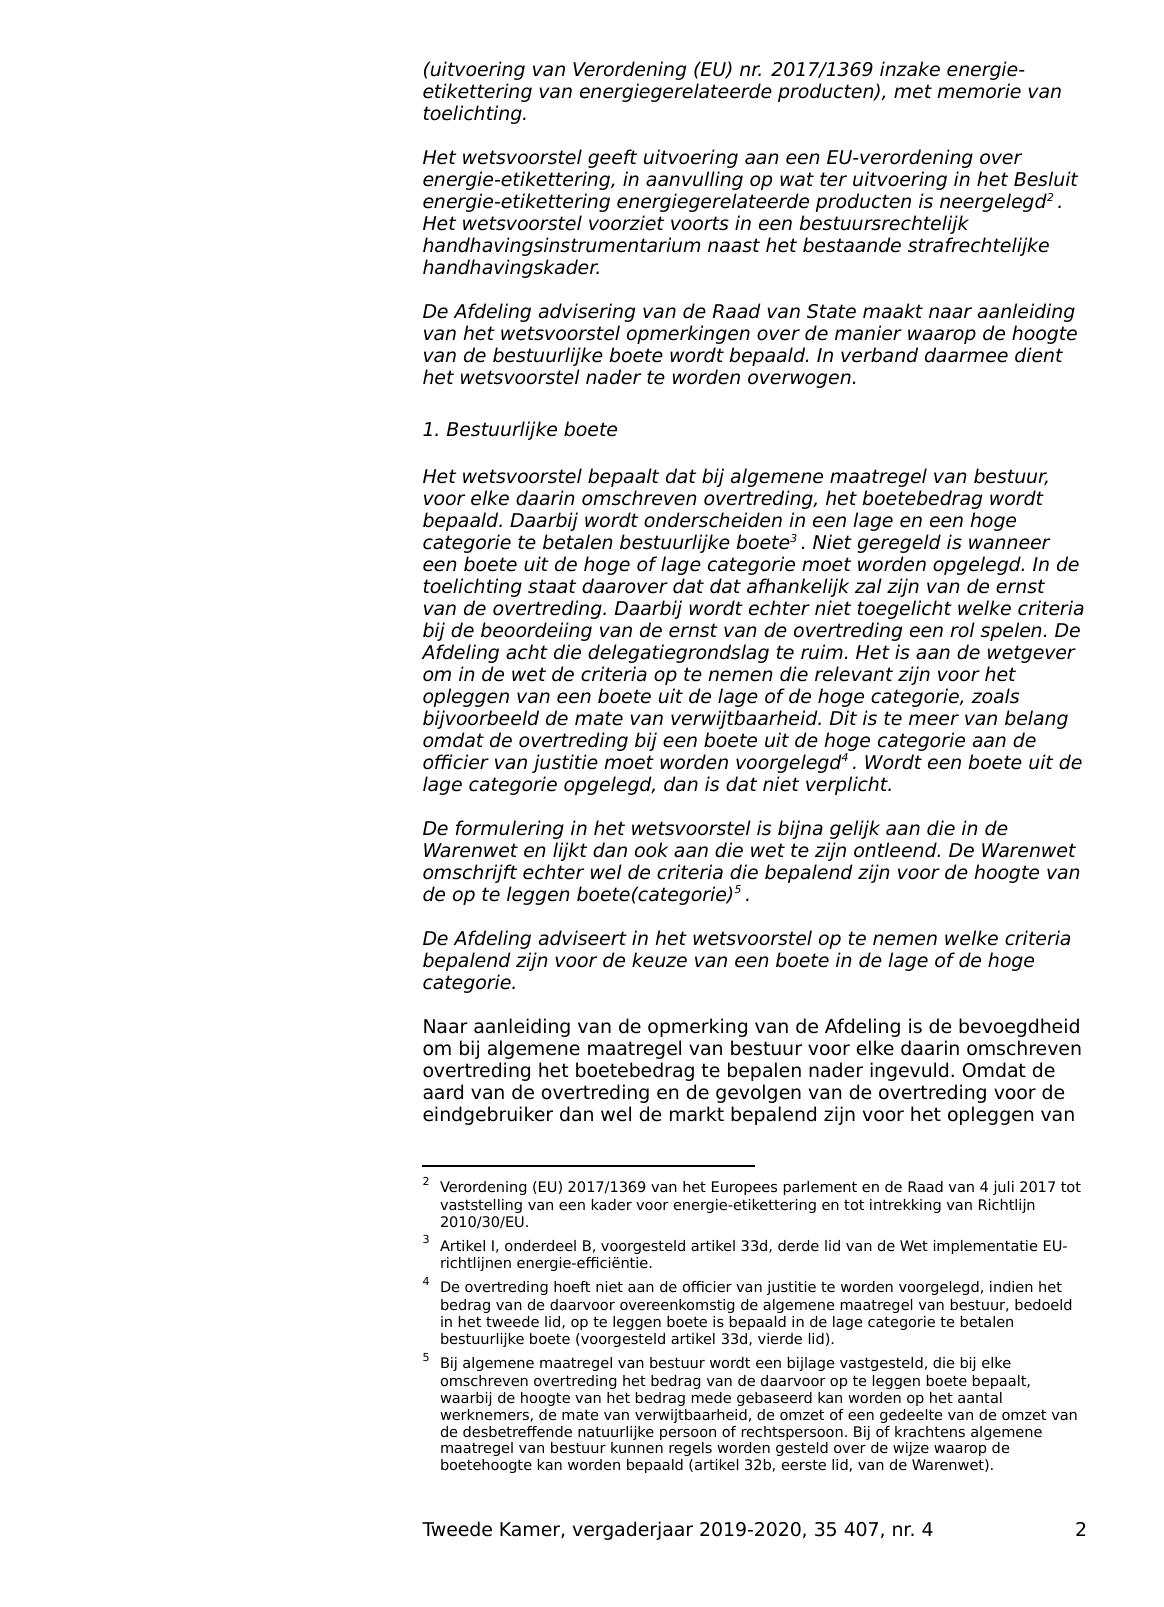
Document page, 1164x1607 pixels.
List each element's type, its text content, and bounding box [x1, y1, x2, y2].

subtitle 1. Bestuurlijke boete [422, 419, 1087, 441]
text De Afdeling advisering van de Raad van State maakt naar aanleiding van het wetsvoorstel opmerkingen over de manier waarop de hoogte van de bestuurlijke boete wordt bepaald. In verband daarmee dient het wetsvoorstel nader te worden overwogen. [422, 301, 1087, 389]
text De Afdeling adviseert in het wetsvoorstel op te nemen welke criteria bepalend zijn voor de keuze van een boete in de lage of de hoge categorie. [422, 928, 1087, 994]
text Verordening (EU) 2017/1369 van het Europees parlement en de Raad van 4 juli 2017 tot vaststelling van een kader voor energie-etikettering en tot intrekking van Richtlijn 2010/30/EU. [422, 1175, 1087, 1231]
text Naar aanleiding van de opmerking van de Afdeling is de bevoegdheid om bij algemene maatregel van bestuur voor elke daarin omschreven overtreding het boetebedrag te bepalen nader ingevuld. Omdat de aard van de overtreding en de gevolgen van de overtreding voor de eindgebruiker dan wel de markt bepalend zijn voor het opleggen van [422, 1016, 1087, 1126]
text De formulering in het wetsvoorstel is bijna gelijk aan die in de Warenwet en lijkt dan ook aan die wet te zijn ontleend. De Warenwet omschrijft echter wel de criteria die bepalend zijn voor de hoogte van de op te leggen boete(categorie). [422, 818, 1087, 906]
text (uitvoering van Verordening (EU) nr. 2017/1369 inzake energie-etikettering van energiegerelateerde producten), met memorie van toelichting. [422, 59, 1087, 125]
text De overtreding hoeft niet aan de officier van justitie te worden voorgelegd, indien het bedrag van de daarvoor overeenkomstig de algemene maatregel van bestuur, bedoeld in het tweede lid, op te leggen boete is bepaald in de lage categorie te betalen bestuurlijke boete (voorgesteld artikel 33d, vierde lid). [422, 1275, 1087, 1348]
text Het wetsvoorstel geeft uitvoering aan een EU-verordening over energie-etikettering, in aanvulling op wat ter uitvoering in het Besluit energie-etikettering energiegerelateerde producten is neergelegd. Het wetsvoorstel voorziet voorts in een bestuursrechtelijk handhavingsinstrumentarium naast het bestaande strafrechtelijke handhavingskader. [422, 147, 1087, 279]
text Artikel I, onderdeel B, voorgesteld artikel 33d, derde lid van de Wet implementatie EU-richtlijnen energie-efficiëntie. [422, 1233, 1087, 1272]
text Het wetsvoorstel bepaalt dat bij algemene maatregel van bestuur, voor elke daarin omschreven overtreding, het boetebedrag wordt bepaald. Daarbij wordt onderscheiden in een lage en een hoge categorie te betalen bestuurlijke boete. Niet geregeld is wanneer een boete uit de hoge of lage categorie moet worden opgelegd. In de toelichting staat daarover dat dat afhankelijk zal zijn van de ernst van de overtreding. Daarbij wordt echter niet toegelicht welke criteria bij de beoordeiing van de ernst van de overtreding een rol spelen. De Afdeling acht die delegatiegrondslag te ruim. Het is aan de wetgever om in de wet de criteria op te nemen die relevant zijn voor het opleggen van een boete uit de lage of de hoge categorie, zoals bijvoorbeeld de mate van verwijtbaarheid. Dit is te meer van belang omdat de overtreding bij een boete uit de hoge categorie aan de officier van justitie moet worden voorgelegd. Wordt een boete uit de lage categorie opgelegd, dan is dat niet verplicht. [422, 466, 1087, 796]
text Bij algemene maatregel van bestuur wordt een bijlage vastgesteld, die bij elke omschreven overtreding het bedrag van de daarvoor op te leggen boete bepaalt, waarbij de hoogte van het bedrag mede gebaseerd kan worden op het aantal werknemers, de mate van verwijtbaarheid, de omzet of een gedeelte van de omzet van de desbetreffende natuurlijke persoon of rechtspersoon. Bij of krachtens algemene maatregel van bestuur kunnen regels worden gesteld over de wijze waarop de boetehoogte kan worden bepaald (artikel 32b, eerste lid, van de Warenwet). [422, 1351, 1087, 1474]
